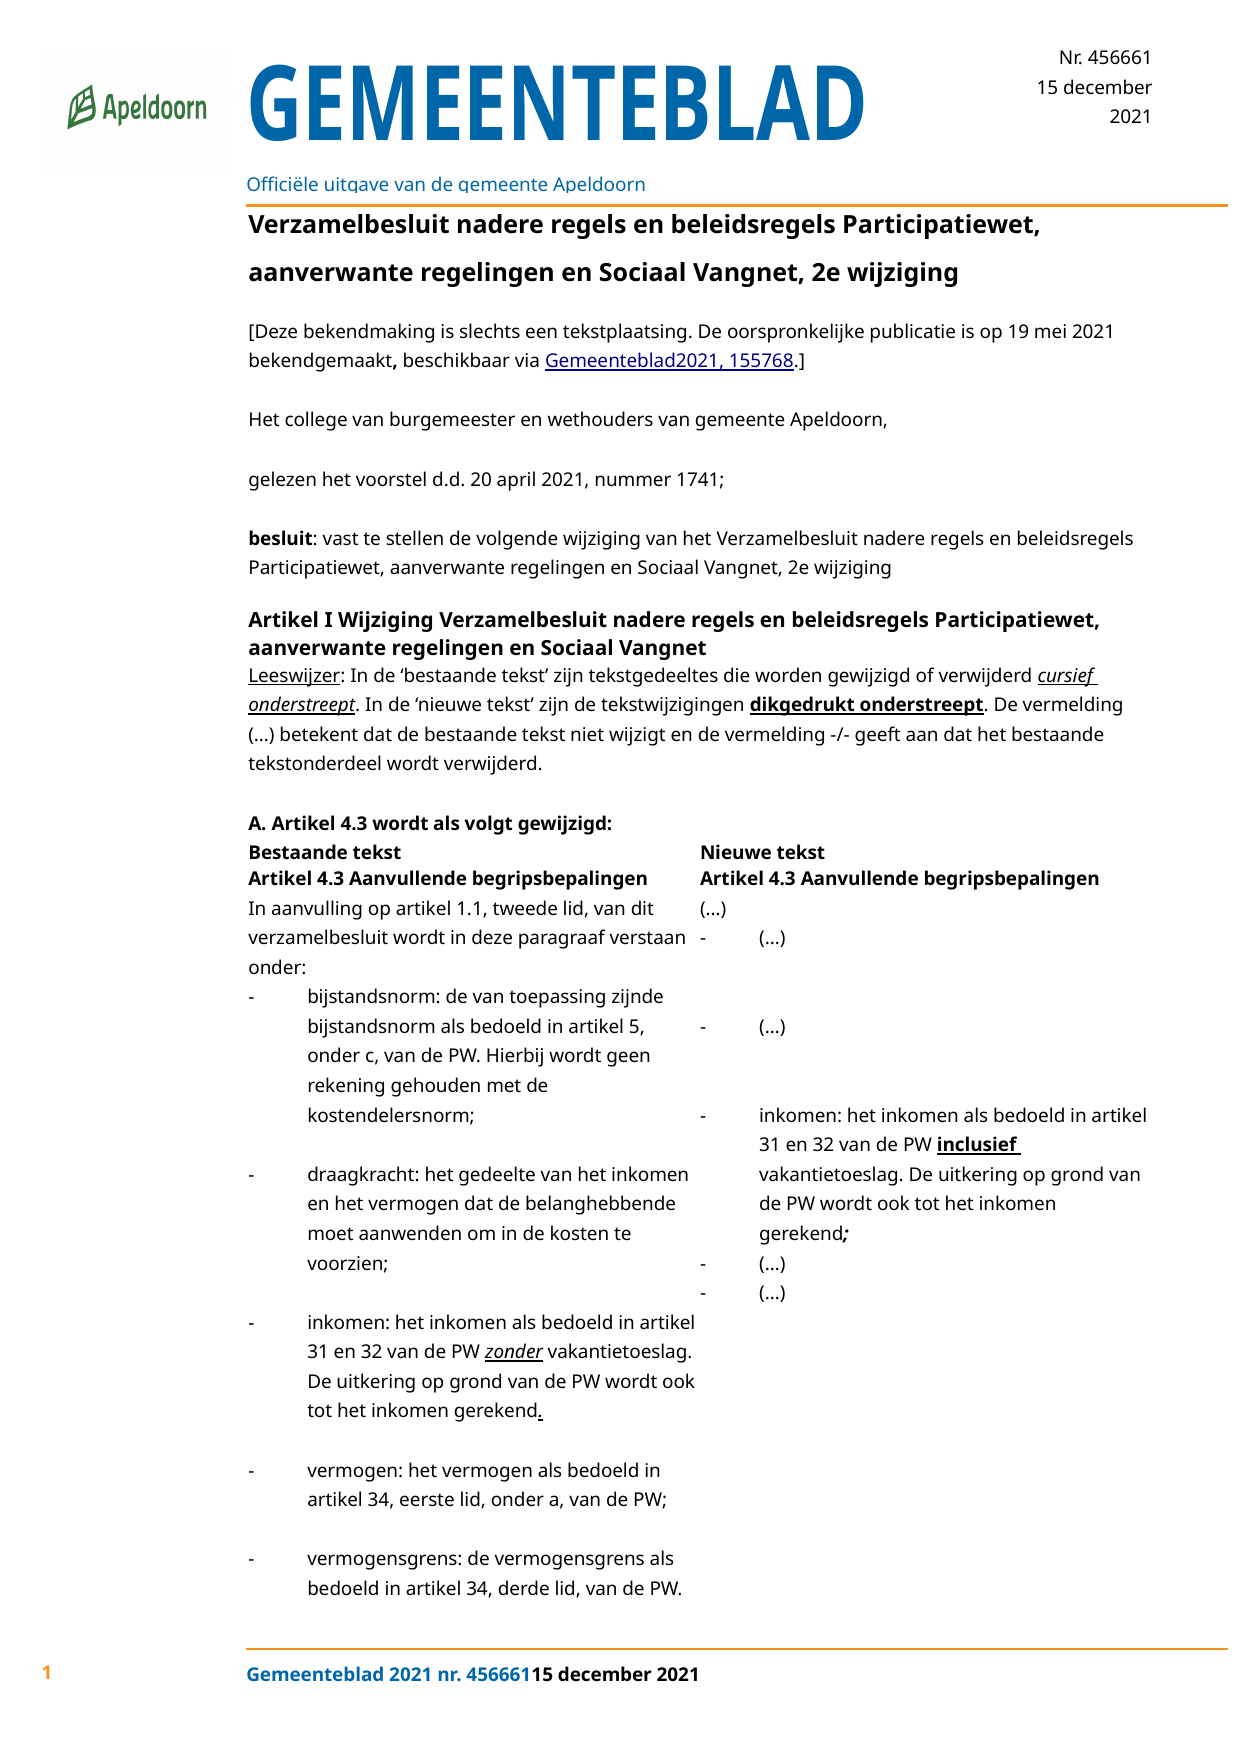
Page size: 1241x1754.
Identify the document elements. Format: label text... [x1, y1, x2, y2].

text A. Artikel 4.3 wordt als volgt gewijzigd: [248, 810, 1152, 836]
text Leeswijzer: In de ‘bestaande tekst’ zijn tekstgedeeltes die worden gewijzigd of verwijderd cursief onderstreept. In de ‘nieuwe tekst’ zijn de tekstwijzigingen dikgedrukt onderstreept. De vermelding (…) betekent dat de bestaande tekst niet wijzigt en de vermelding -/- geeft aan dat het bestaande tekstonderdeel wordt verwijderd. [248, 662, 1152, 776]
table_cell Artikel 4.3 Aanvullende begripsbepalingen (…) (…) (…) inkomen: het inkomen als bedoeld in artikel 31 en 32 van de PW inclusief vakantietoeslag. De uitkering op grond van de PW wordt ook tot het inkomen gerekend; (…) (…) [700, 865, 1152, 1601]
text [Deze bekendmaking is slechts een tekstplaatsing. De oorspronkelijke publicatie is op 19 mei 2021 bekendgemaakt, beschikbaar via Gemeenteblad2021, 155768.] [248, 318, 1152, 373]
text Verzamelbesluit nadere regels en beleidsregels Participatiewet, aanverwante regelingen en Sociaal Vangnet, 2e wijziging [248, 207, 1152, 288]
text gelezen het voorstel d.d. 20 april 2021, nummer 1741; [248, 466, 1152, 492]
picture [41, 47, 231, 172]
table_header Bestaande tekst [248, 840, 700, 865]
text Artikel I Wijziging Verzamelbesluit nadere regels en beleidsregels Participatiewet, aanverwante regelingen en Sociaal Vangnet [248, 605, 1152, 662]
table_header Nieuwe tekst [700, 840, 1152, 865]
text besluit: vast te stellen de volgende wijziging van het Verzamelbesluit nadere regels en beleidsregels Participatiewet, aanverwante regelingen en Sociaal Vangnet, 2e wijziging [248, 525, 1152, 580]
table_cell Artikel 4.3 Aanvullende begripsbepalingen In aanvulling op artikel 1.1, tweede lid, van dit verzamelbesluit wordt in deze paragraaf verstaan onder: bijstandsnorm: de van toepassing zijnde bijstandsnorm als bedoeld in artikel 5, onder c, van de PW. Hierbij wordt geen rekening gehouden met de kostendelersnorm; draagkracht: het gedeelte van het inkomen en het vermogen dat de belanghebbende moet aanwenden om in de kosten te voorzien; inkomen: het inkomen als bedoeld in artikel 31 en 32 van de PW zonder vakantietoeslag. De uitkering op grond van de PW wordt ook tot het inkomen gerekend. vermogen: het vermogen als bedoeld in artikel 34, eerste lid, onder a, van de PW; vermogensgrens: de vermogensgrens als bedoeld in artikel 34, derde lid, van de PW. [248, 865, 700, 1601]
text Het college van burgemeester en wethouders van gemeente Apeldoorn, [248, 407, 1152, 432]
